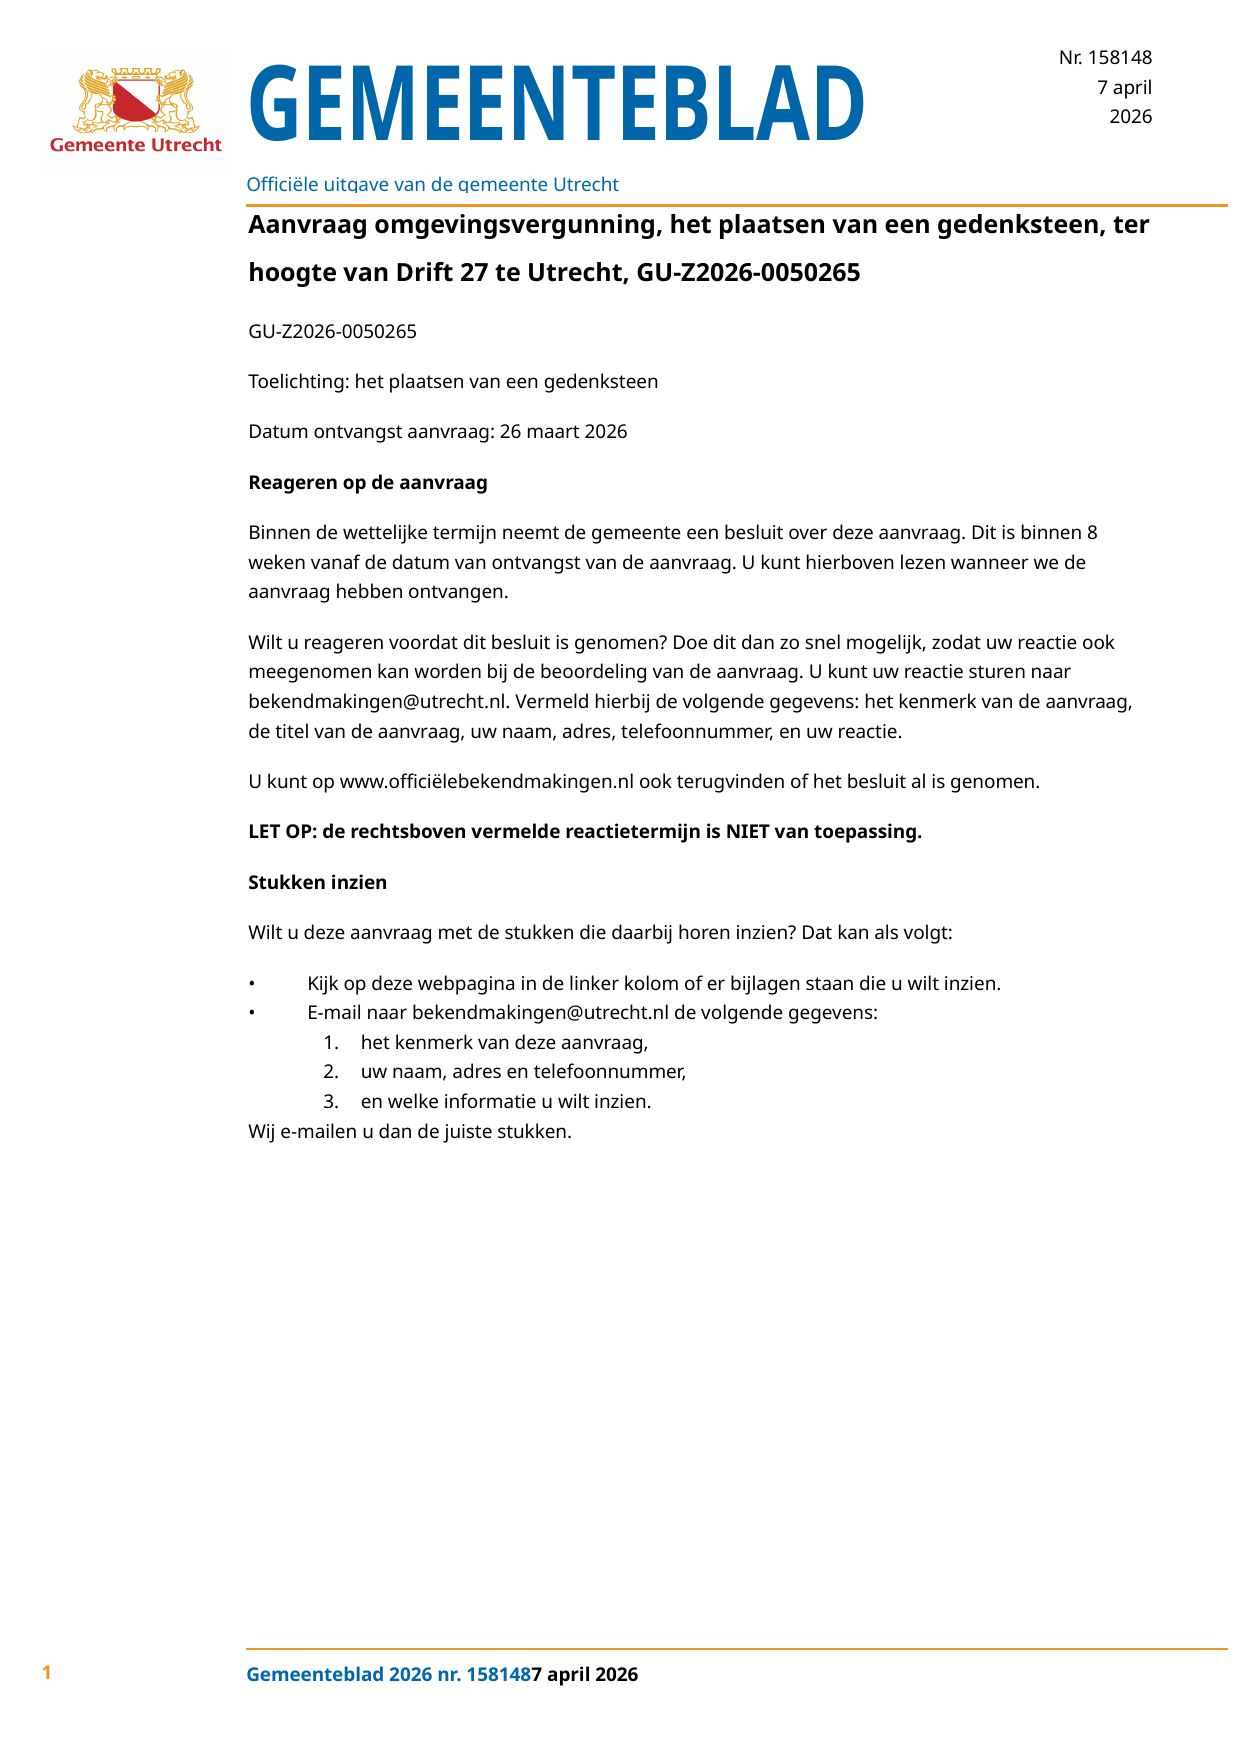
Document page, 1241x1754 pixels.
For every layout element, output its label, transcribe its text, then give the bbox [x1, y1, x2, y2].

text Binnen de wettelijke termijn neemt de gemeente een besluit over deze aanvraag. Dit is binnen 8 weken vanaf de datum van ontvangst van de aanvraag. U kunt hierboven lezen wanneer we de aanvraag hebben ontvangen. [248, 519, 1152, 604]
list en welke informatie u wilt inzien. [323, 1088, 1152, 1114]
list uw naam, adres en telefoonnummer, [323, 1059, 1152, 1084]
picture [41, 47, 231, 172]
text U kunt op www.officiëlebekendmakingen.nl ook terugvinden of het besluit al is genomen. [248, 768, 1152, 794]
text LET OP: de rechtsboven vermelde reactietermijn is NIET van toepassing. [248, 819, 1152, 844]
text Toelichting: het plaatsen van een gedenksteen [248, 368, 1152, 394]
list Kijk op deze webpagina in de linker kolom of er bijlagen staan die u wilt inzien. [248, 970, 1152, 996]
list E-mail naar bekendmakingen@utrecht.nl de volgende gegevens: [248, 999, 1152, 1025]
text GU-Z2026-0050265 [248, 318, 1152, 344]
text Datum ontvangst aanvraag: 26 maart 2026 [248, 419, 1152, 444]
list het kenmerk van deze aanvraag, [323, 1029, 1152, 1055]
text Aanvraag omgevingsvergunning, het plaatsen van een gedenksteen, ter hoogte van Drift 27 te Utrecht, GU-Z2026-0050265 [248, 207, 1152, 288]
text Wilt u reageren voordat dit besluit is genomen? Doe dit dan zo snel mogelijk, zodat uw reactie ook meegenomen kan worden bij de beoordeling van de aanvraag. U kunt uw reactie sturen naar bekendmakingen@utrecht.nl. Vermeld hierbij de volgende gegevens: het kenmerk van de aanvraag, de titel van de aanvraag, uw naam, adres, telefoonnummer, en uw reactie. [248, 629, 1152, 744]
text Reageren op de aanvraag [248, 469, 1152, 495]
text Wij e-mailen u dan de juiste stukken. [248, 1118, 1152, 1144]
text Wilt u deze aanvraag met de stukken die daarbij horen inzien? Dat kan als volgt: [248, 919, 1152, 945]
text Stukken inzien [248, 869, 1152, 895]
